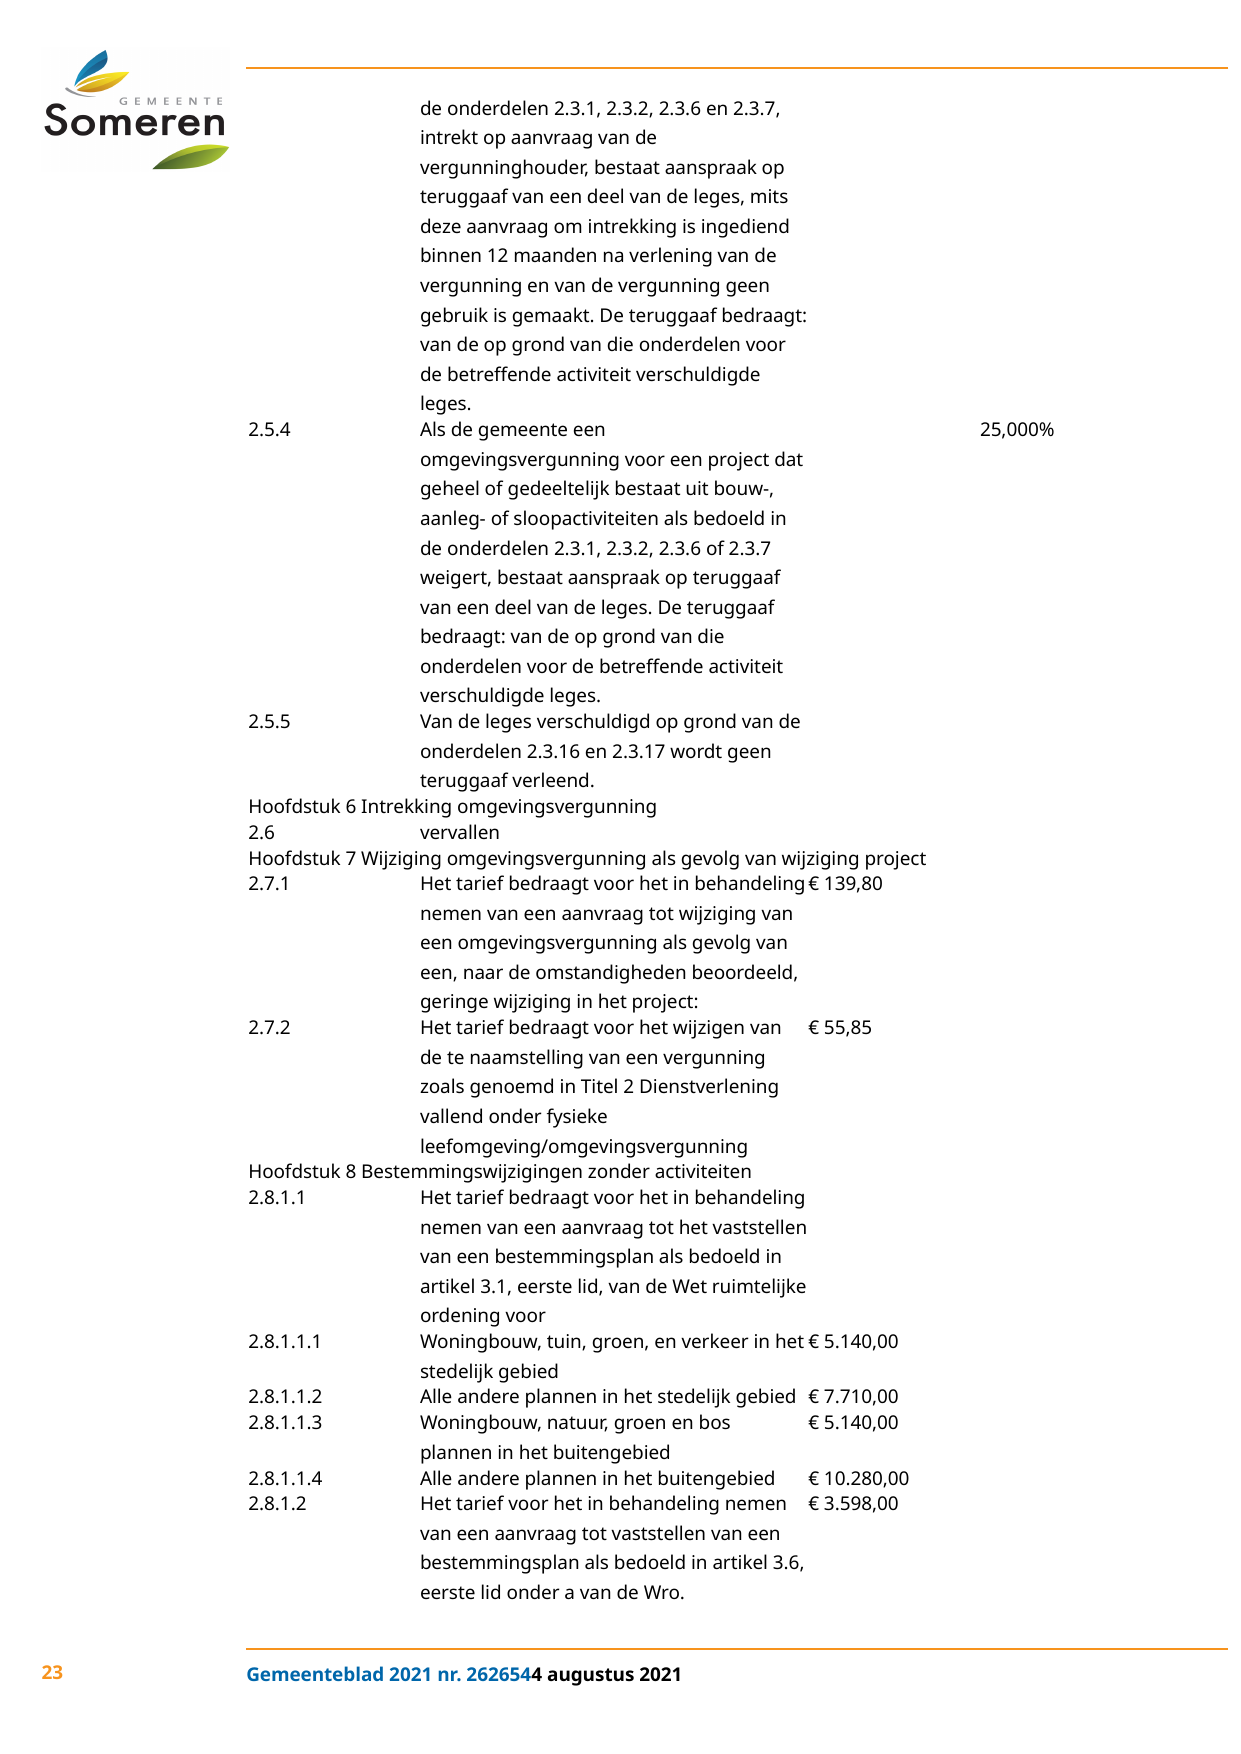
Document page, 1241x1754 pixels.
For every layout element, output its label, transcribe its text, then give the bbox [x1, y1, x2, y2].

table_cell Het tarief voor het in behandeling nemen van een aanvraag tot vaststellen van een bestemmingsplan als bedoeld in artikel 3.6, eerste lid onder a van de Wro. [420, 1490, 808, 1605]
table_cell 2.5.4 [248, 416, 420, 708]
picture [41, 47, 231, 172]
table_cell € 55,85 [808, 1015, 980, 1158]
table_cell € 10.280,00 [808, 1465, 980, 1490]
table_cell € 3.598,00 [808, 1490, 980, 1605]
table_cell € 7.710,00 [808, 1384, 980, 1409]
table_cell [808, 708, 980, 793]
table_cell € 5.140,00 [808, 1328, 980, 1384]
table_cell Alle andere plannen in het buitengebied [420, 1465, 808, 1490]
table_cell [980, 95, 1152, 416]
table_cell Alle andere plannen in het stedelijk gebied [420, 1384, 808, 1409]
table_cell [980, 1384, 1152, 1409]
table_cell Van de leges verschuldigd op grond van de onderdelen 2.3.16 en 2.3.17 wordt geen teruggaaf verleend. [420, 708, 808, 793]
table_cell € 5.140,00 [808, 1409, 980, 1465]
table_cell Hoofdstuk 6 Intrekking omgevingsvergunning [248, 793, 1152, 819]
table_cell vervallen [420, 819, 808, 845]
table_cell € 139,80 [808, 870, 980, 1014]
table_cell [980, 819, 1152, 845]
table_cell [248, 95, 420, 416]
table_cell [808, 95, 980, 416]
table_cell [980, 1328, 1152, 1384]
table_cell Woningbouw, natuur, groen en bos plannen in het buitengebied [420, 1409, 808, 1465]
table_cell Als de gemeente een omgevingsvergunning voor een project dat geheel of gedeeltelijk bestaat uit bouw-, aanleg- of sloopactiviteiten als bedoeld in de onderdelen 2.3.1, 2.3.2, 2.3.6 of 2.3.7 weigert, bestaat aanspraak op teruggaaf van een deel van de leges. De teruggaaf bedraagt: van de op grond van die onderdelen voor de betreffende activiteit verschuldigde leges. [420, 416, 808, 708]
table_cell Het tarief bedraagt voor het wijzigen van de te naamstelling van een vergunning zoals genoemd in Titel 2 Dienstverlening vallend onder fysieke leefomgeving/omgevingsvergunning [420, 1015, 808, 1158]
table_cell 2.8.1.1.3 [248, 1409, 420, 1465]
table_cell [980, 870, 1152, 1014]
table_cell [808, 819, 980, 845]
table_cell 25,000% [980, 416, 1152, 708]
table_cell Hoofdstuk 8 Bestemmingswijzigingen zonder activiteiten [248, 1159, 1152, 1184]
table_cell [980, 1015, 1152, 1158]
table_cell 2.8.1.1.2 [248, 1384, 420, 1409]
table_cell [808, 416, 980, 708]
table_cell de onderdelen 2.3.1, 2.3.2, 2.3.6 en 2.3.7, intrekt op aanvraag van de vergunninghouder, bestaat aanspraak op teruggaaf van een deel van de leges, mits deze aanvraag om intrekking is ingediend binnen 12 maanden na verlening van de vergunning en van de vergunning geen gebruik is gemaakt. De teruggaaf bedraagt: van de op grond van die onderdelen voor de betreffende activiteit verschuldigde leges. [420, 95, 808, 416]
table_cell 2.8.1.1.4 [248, 1465, 420, 1490]
table_cell [980, 1184, 1152, 1328]
table_cell 2.8.1.2 [248, 1490, 420, 1605]
table_cell [980, 1409, 1152, 1465]
table_cell Woningbouw, tuin, groen, en verkeer in het stedelijk gebied [420, 1328, 808, 1384]
table_cell [808, 1184, 980, 1328]
table_cell 2.6 [248, 819, 420, 845]
table_cell 2.8.1.1.1 [248, 1328, 420, 1384]
table_cell Hoofdstuk 7 Wijziging omgevingsvergunning als gevolg van wijziging project [248, 845, 1152, 870]
table_cell Het tarief bedraagt voor het in behandeling nemen van een aanvraag tot het vaststellen van een bestemmingsplan als bedoeld in artikel 3.1, eerste lid, van de Wet ruimtelijke ordening voor [420, 1184, 808, 1328]
table_cell 2.5.5 [248, 708, 420, 793]
table_cell Het tarief bedraagt voor het in behandeling nemen van een aanvraag tot wijziging van een omgevingsvergunning als gevolg van een, naar de omstandigheden beoordeeld, geringe wijziging in het project: [420, 870, 808, 1014]
table_cell [980, 708, 1152, 793]
table_cell 2.7.1 [248, 870, 420, 1014]
table_cell [980, 1465, 1152, 1490]
table_cell [980, 1490, 1152, 1605]
table_cell 2.8.1.1 [248, 1184, 420, 1328]
table_cell 2.7.2 [248, 1015, 420, 1158]
